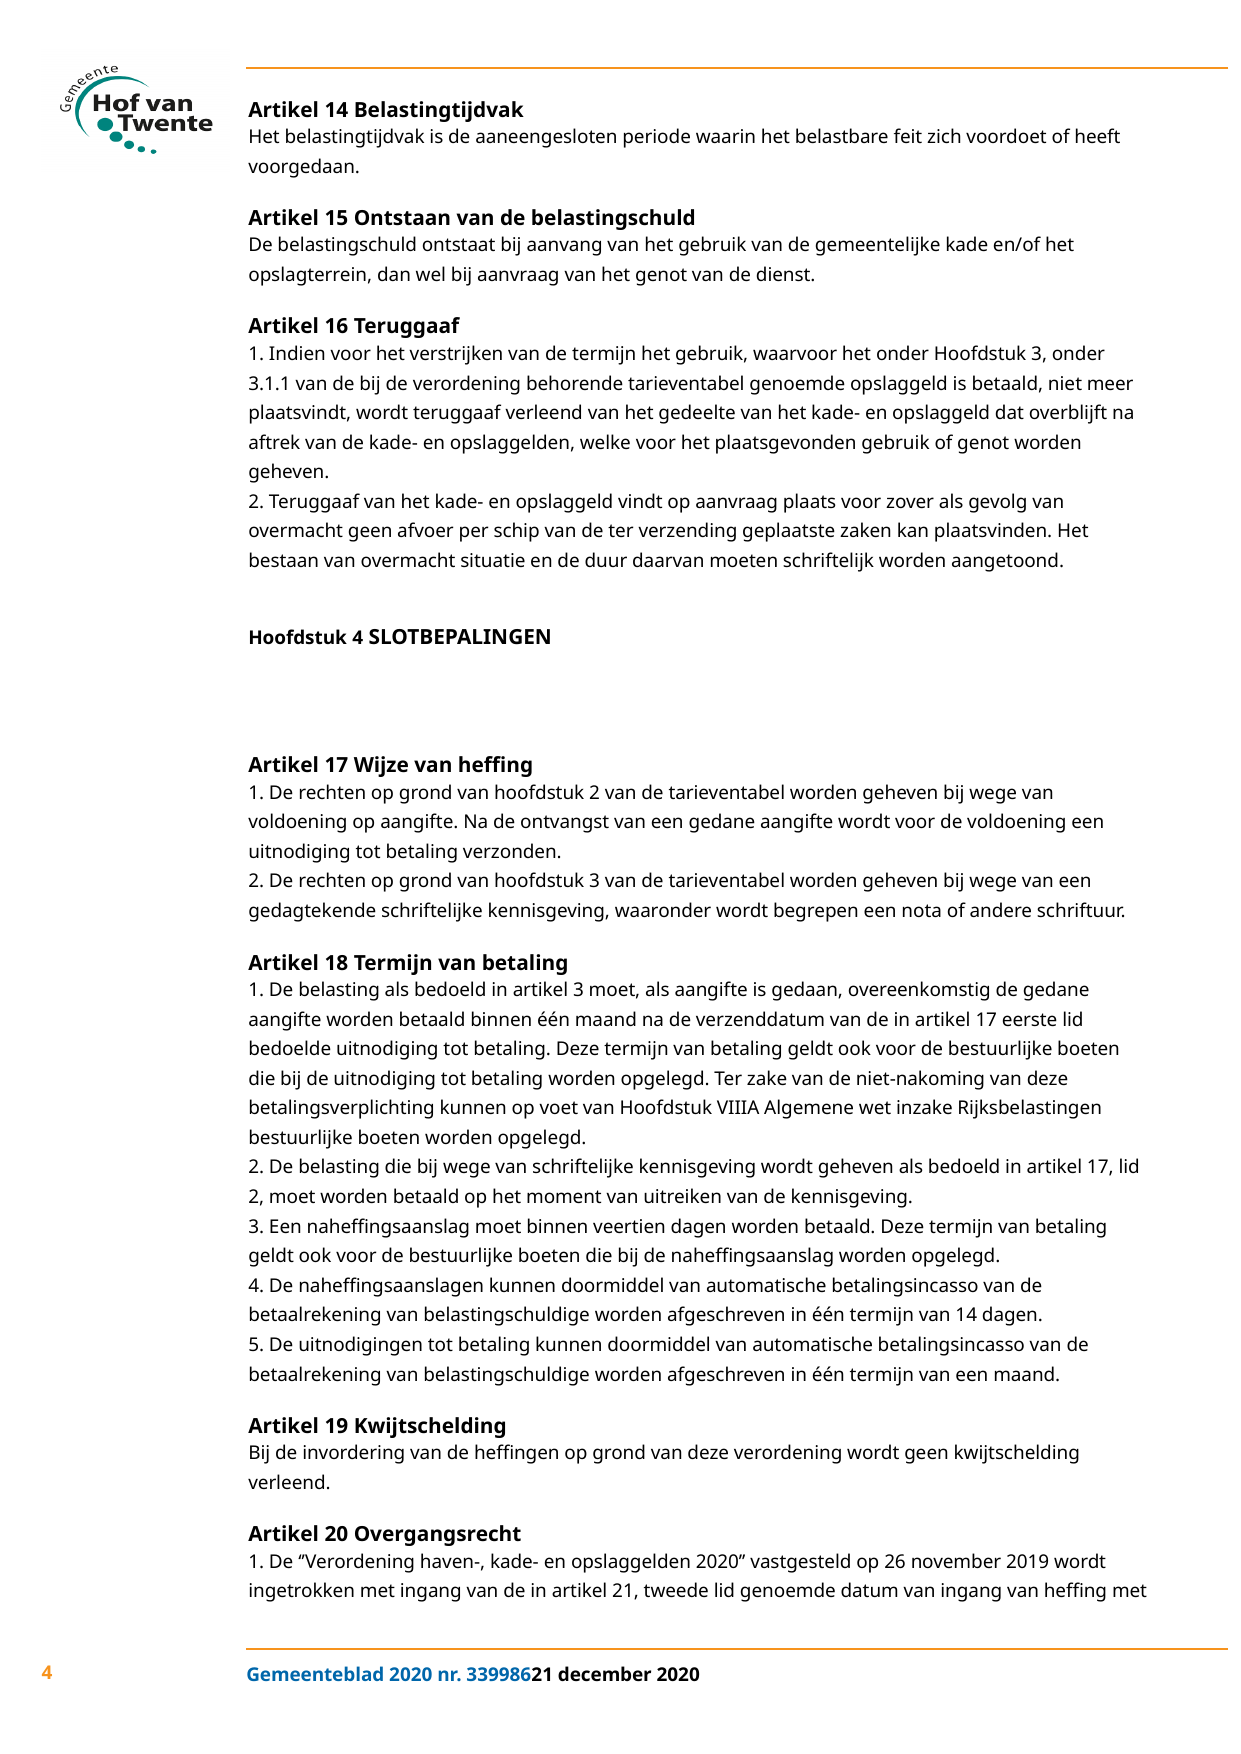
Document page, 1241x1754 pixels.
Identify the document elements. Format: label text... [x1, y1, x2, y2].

text 2. De belasting die bij wege van schriftelijke kennisgeving wordt geheven als bedoeld in artikel 17, lid 2, moet worden betaald op het moment van uitreiken van de kennisgeving. [248, 1154, 1152, 1209]
text Artikel 14 Belastingtijdvak [248, 95, 1152, 123]
text 1. De belasting als bedoeld in artikel 3 moet, als aangifte is gedaan, overeenkomstig de gedane aangifte worden betaald binnen één maand na de verzenddatum van de in artikel 17 eerste lid bedoelde uitnodiging tot betaling. Deze termijn van betaling geldt ook voor de bestuurlijke boeten die bij de uitnodiging tot betaling worden opgelegd. Ter zake van de niet-nakoming van deze betalingsverplichting kunnen op voet van Hoofdstuk VIIIA Algemene wet inzake Rijksbelastingen bestuurlijke boeten worden opgelegd. [248, 976, 1152, 1150]
text 1. Indien voor het verstrijken van de termijn het gebruik, waarvoor het onder Hoofdstuk 3, onder 3.1.1 van de bij de verordening behorende tarieventabel genoemde opslaggeld is betaald, niet meer plaatsvindt, wordt teruggaaf verleend van het gedeelte van het kade- en opslaggeld dat overblijft na aftrek van de kade- en opslaggelden, welke voor het plaatsgevonden gebruik of genot worden geheven. [248, 340, 1152, 484]
text Artikel 17 Wijze van heffing [248, 751, 1152, 779]
text 1. De rechten op grond van hoofdstuk 2 van de tarieventabel worden geheven bij wege van voldoening op aangifte. Na de ontvangst van een gedane aangifte wordt voor de voldoening een uitnodiging tot betaling verzonden. [248, 779, 1152, 864]
text Bij de invordering van de heffingen op grond van deze verordening wordt geen kwijtschelding verleend. [248, 1439, 1152, 1495]
text Artikel 20 Overgangsrecht [248, 1519, 1152, 1548]
text 2. Teruggaaf van het kade- en opslaggeld vindt op aanvraag plaats voor zover als gevolg van overmacht geen afvoer per schip van de ter verzending geplaatste zaken kan plaatsvinden. Het bestaan van overmacht situatie en de duur daarvan moeten schriftelijk worden aangetoond. [248, 488, 1152, 573]
text Artikel 18 Termijn van betaling [248, 948, 1152, 976]
picture [41, 47, 231, 172]
text Het belastingtijdvak is de aaneengesloten periode waarin het belastbare feit zich voordoet of heeft voorgedaan. [248, 123, 1152, 178]
text 2. De rechten op grond van hoofdstuk 3 van de tarieventabel worden geheven bij wege van een gedagtekende schriftelijke kennisgeving, waaronder wordt begrepen een nota of andere schriftuur. [248, 868, 1152, 923]
text Artikel 15 Ontstaan van de belastingschuld [248, 203, 1152, 232]
text Artikel 19 Kwijtschelding [248, 1411, 1152, 1439]
text 1. De ‘’Verordening haven-, kade- en opslaggelden 2020’’ vastgesteld op 26 november 2019 wordt ingetrokken met ingang van de in artikel 21, tweede lid genoemde datum van ingang van heffing met [248, 1548, 1152, 1603]
text Artikel 16 Teruggaaf [248, 312, 1152, 340]
text De belastingschuld ontstaat bij aanvang van het gebruik van de gemeentelijke kade en/of het opslagterrein, dan wel bij aanvraag van het genot van de dienst. [248, 232, 1152, 287]
text 5. De uitnodigingen tot betaling kunnen doormiddel van automatische betalingsincasso van de betaalrekening van belastingschuldige worden afgeschreven in één termijn van een maand. [248, 1331, 1152, 1386]
text 3. Een naheffingsaanslag moet binnen veertien dagen worden betaald. Deze termijn van betaling geldt ook voor de bestuurlijke boeten die bij de naheffingsaanslag worden opgelegd. [248, 1213, 1152, 1268]
text Hoofdstuk 4 SLOTBEPALINGEN [248, 622, 1152, 651]
text 4. De naheffingsaanslagen kunnen doormiddel van automatische betalingsincasso van de betaalrekening van belastingschuldige worden afgeschreven in één termijn van 14 dagen. [248, 1272, 1152, 1327]
